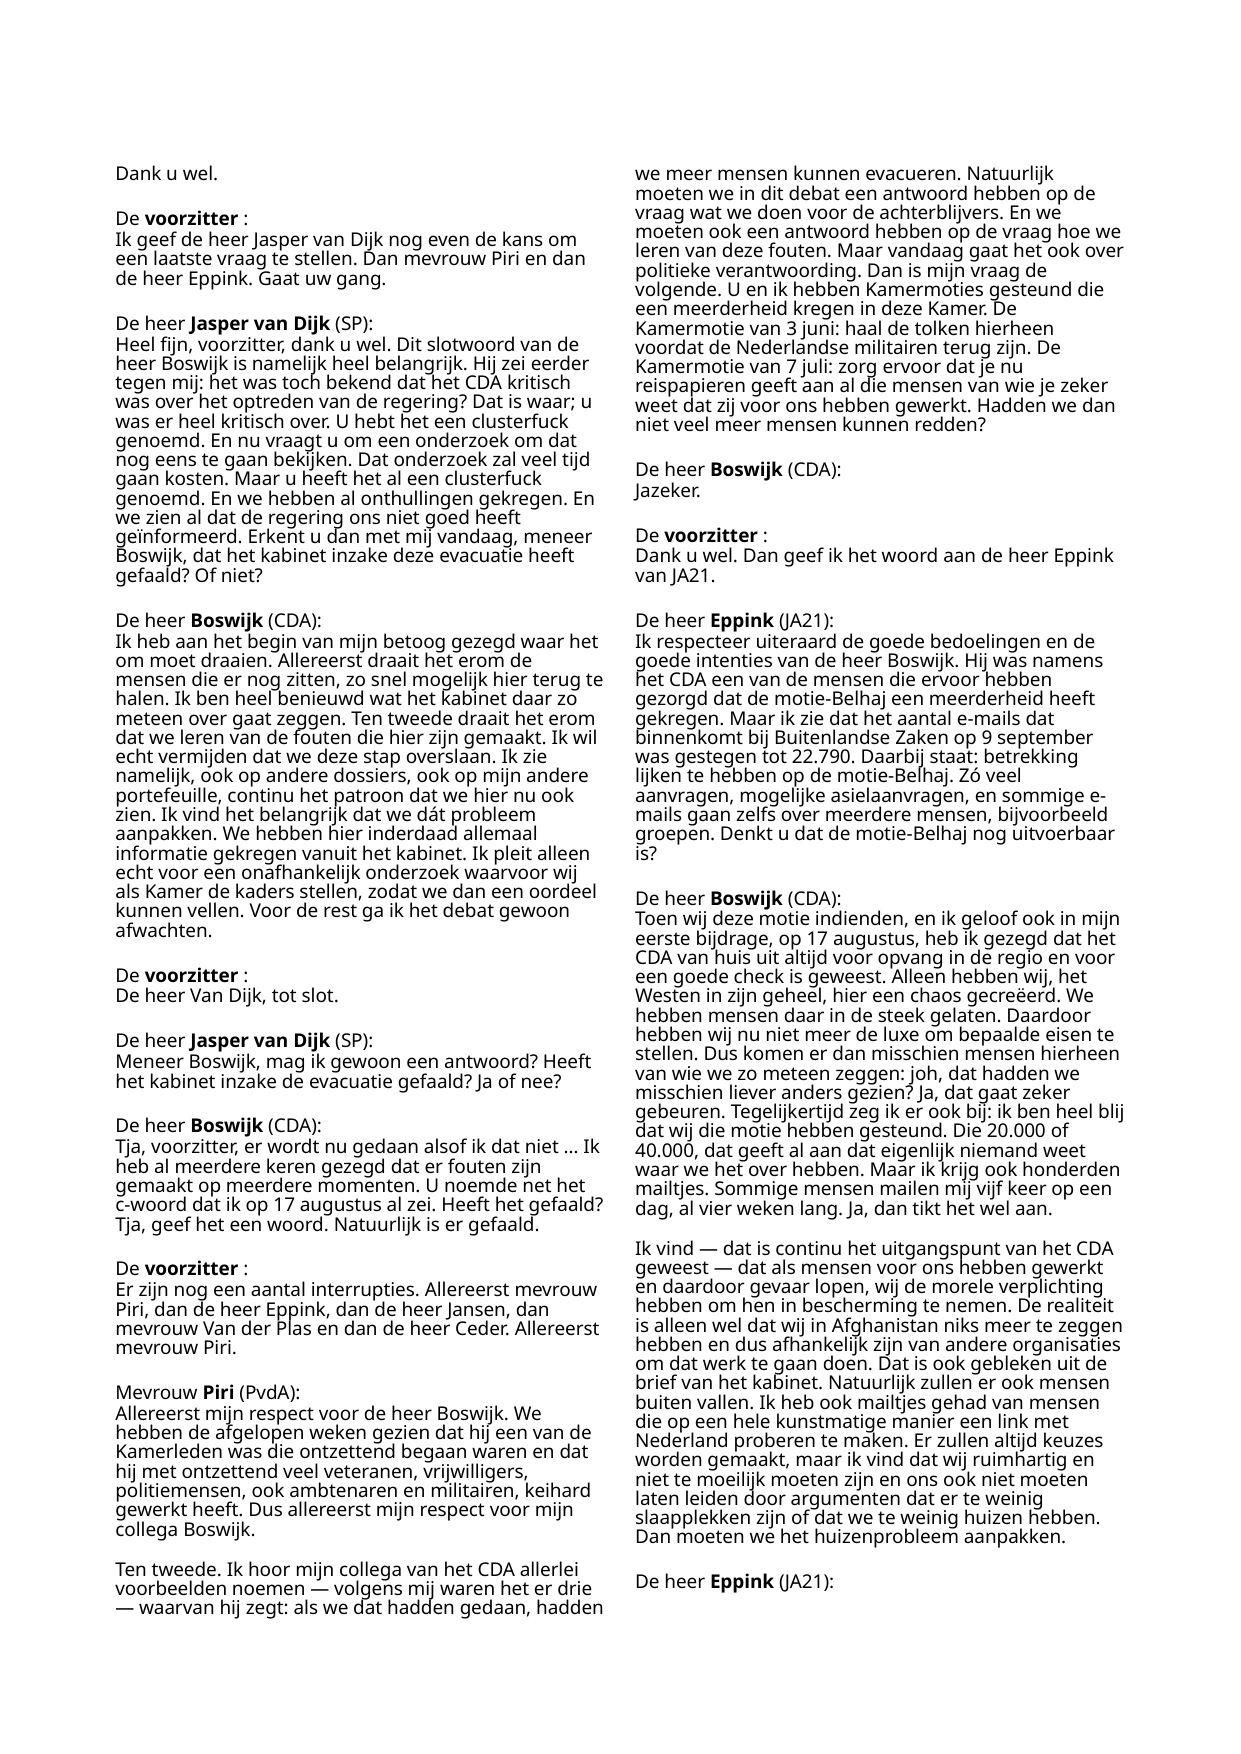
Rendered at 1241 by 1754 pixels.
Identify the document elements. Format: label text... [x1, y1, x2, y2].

text De heer Eppink (JA21): [635, 607, 1125, 633]
text Tja, voorzitter, er wordt nu gedaan alsof ik dat niet … Ik heb al meerdere keren gezegd dat er fouten zijn gemaakt op meerdere momenten. U noemde net het c-woord dat ik op 17 augustus al zei. Heeft het gefaald? Tja, geef het een woord. Natuurlijk is er gefaald. [115, 1138, 605, 1235]
text Ik geef de heer Jasper van Dijk nog even de kans om een laatste vraag te stellen. Dan mevrouw Piri en dan de heer Eppink. Gaat uw gang. [115, 231, 605, 289]
text we meer mensen kunnen evacueren. Natuurlijk moeten we in dit debat een antwoord hebben op de vraag wat we doen voor de achterblijvers. En we moeten ook een antwoord hebben op de vraag hoe we leren van deze fouten. Maar vandaag gaat het ook over politieke verantwoording. Dan is mijn vraag de volgende. U en ik hebben Kamermoties gesteund die een meerderheid kregen in deze Kamer. De Kamermotie van 3 juni: haal de tolken hierheen voordat de Nederlandse militairen terug zijn. De Kamermotie van 7 juli: zorg ervoor dat je nu reispapieren geeft aan al die mensen van wie je zeker weet dat zij voor ons hebben gewerkt. Hadden we dan niet veel meer mensen kunnen redden? [635, 165, 1125, 435]
text De heer Boswijk (CDA): [635, 456, 1125, 482]
text Ik respecteer uiteraard de goede bedoelingen en de goede intenties van de heer Boswijk. Hij was namens het CDA een van de mensen die ervoor hebben gezorgd dat de motie-Belhaj een meerderheid heeft gekregen. Maar ik zie dat het aantal e-mails dat binnenkomt bij Buitenlandse Zaken op 9 september was gestegen tot 22.790. Daarbij staat: betrekking lijken te hebben op de motie-Belhaj. Zó veel aanvragen, mogelijke asielaanvragen, en sommige e-mails gaan zelfs over meerdere mensen, bijvoorbeeld groepen. Denkt u dat de motie-Belhaj nog uitvoerbaar is? [635, 633, 1125, 864]
text Jazeker. [635, 482, 1125, 501]
text Toen wij deze motie indienden, en ik geloof ook in mijn eerste bijdrage, op 17 augustus, heb ik gezegd dat het CDA van huis uit altijd voor opvang in de regio en voor een goede check is geweest. Alleen hebben wij, het Westen in zijn geheel, hier een chaos gecreëerd. We hebben mensen daar in de steek gelaten. Daardoor hebben wij nu niet meer de luxe om bepaalde eisen te stellen. Dus komen er dan misschien mensen hierheen van wie we zo meteen zeggen: joh, dat hadden we misschien liever anders gezien? Ja, dat gaat zeker gebeuren. Tegelijkertijd zeg ik er ook bij: ik ben heel blij dat wij die motie hebben gesteund. Die 20.000 of 40.000, dat geeft al aan dat eigenlijk niemand weet waar we het over hebben. Maar ik krijg ook honderden mailtjes. Sommige mensen mailen mij vijf keer op een dag, al vier weken lang. Ja, dan tikt het wel aan. [635, 910, 1125, 1219]
text De heer Van Dijk, tot slot. [115, 987, 605, 1007]
text Allereerst mijn respect voor de heer Boswijk. We hebben de afgelopen weken gezien dat hij een van de Kamerleden was die ontzettend begaan waren en dat hij met ontzettend veel veteranen, vrijwilligers, politiemensen, ook ambtenaren en militairen, keihard gewerkt heeft. Dus allereerst mijn respect voor mijn collega Boswijk. [115, 1405, 605, 1540]
text Ik vind — dat is continu het uitgangspunt van het CDA geweest — dat als mensen voor ons hebben gewerkt en daardoor gevaar lopen, wij de morele verplichting hebben om hen in bescherming te nemen. De realiteit is alleen wel dat wij in Afghanistan niks meer te zeggen hebben en dus afhankelijk zijn van andere organisaties om dat werk te gaan doen. Dat is ook gebleken uit de brief van het kabinet. Natuurlijk zullen er ook mensen buiten vallen. Ik heb ook mailtjes gehad van mensen die op een hele kunstmatige manier een link met Nederland proberen te maken. Er zullen altijd keuzes worden gemaakt, maar ik vind dat wij ruimhartig en niet te moeilijk moeten zijn en ons ook niet moeten laten leiden door argumenten dat er te weinig slaapplekken zijn of dat we te weinig huizen hebben. Dan moeten we het huizenprobleem aanpakken. [635, 1239, 1125, 1548]
text Er zijn nog een aantal interrupties. Allereerst mevrouw Piri, dan de heer Eppink, dan de heer Jansen, dan mevrouw Van der Plas en dan de heer Ceder. Allereerst mevrouw Piri. [115, 1281, 605, 1358]
text Ten tweede. Ik hoor mijn collega van het CDA allerlei voorbeelden noemen — volgens mij waren het er drie — waarvan hij zegt: als we dat hadden gedaan, hadden [115, 1561, 605, 1618]
text De heer Jasper van Dijk (SP): [115, 1028, 605, 1053]
text De heer Boswijk (CDA): [635, 885, 1125, 910]
text Dank u wel. [115, 165, 605, 184]
text Ik heb aan het begin van mijn betoog gezegd waar het om moet draaien. Allereerst draait het erom de mensen die er nog zitten, zo snel mogelijk hier terug te halen. Ik ben heel benieuwd wat het kabinet daar zo meteen over gaat zeggen. Ten tweede draait het erom dat we leren van de fouten die hier zijn gemaakt. Ik wil echt vermijden dat we deze stap overslaan. Ik zie namelijk, ook op andere dossiers, ook op mijn andere portefeuille, continu het patroon dat we hier nu ook zien. Ik vind het belangrijk dat we dát probleem aanpakken. We hebben hier inderdaad allemaal informatie gekregen vanuit het kabinet. Ik pleit alleen echt voor een onafhankelijk onderzoek waarvoor wij als Kamer de kaders stellen, zodat we dan een oordeel kunnen vellen. Voor de rest ga ik het debat gewoon afwachten. [115, 633, 605, 941]
text De voorzitter : [115, 205, 605, 231]
text Dank u wel. Dan geef ik het woord aan de heer Eppink van JA21. [635, 547, 1125, 586]
text Heel fijn, voorzitter, dank u wel. Dit slotwoord van de heer Boswijk is namelijk heel belangrijk. Hij zei eerder tegen mij: het was toch bekend dat het CDA kritisch was over het optreden van de regering? Dat is waar; u was er heel kritisch over. U hebt het een clusterfuck genoemd. En nu vraagt u om een onderzoek om dat nog eens te gaan bekijken. Dat onderzoek zal veel tijd gaan kosten. Maar u heeft het al een clusterfuck genoemd. En we hebben al onthullingen gekregen. En we zien al dat de regering ons niet goed heeft geïnformeerd. Erkent u dan met mij vandaag, meneer Boswijk, dat het kabinet inzake deze evacuatie heeft gefaald? Of niet? [115, 336, 605, 586]
text De heer Boswijk (CDA): [115, 607, 605, 633]
text De voorzitter : [115, 1256, 605, 1281]
text De heer Boswijk (CDA): [115, 1113, 605, 1138]
text De heer Jasper van Dijk (SP): [115, 310, 605, 336]
text Mevrouw Piri (PvdA): [115, 1379, 605, 1405]
text De voorzitter : [115, 962, 605, 987]
text Meneer Boswijk, mag ik gewoon een antwoord? Heeft het kabinet inzake de evacuatie gefaald? Ja of nee? [115, 1053, 605, 1092]
text De heer Eppink (JA21): [635, 1569, 1125, 1594]
text De voorzitter : [635, 522, 1125, 547]
